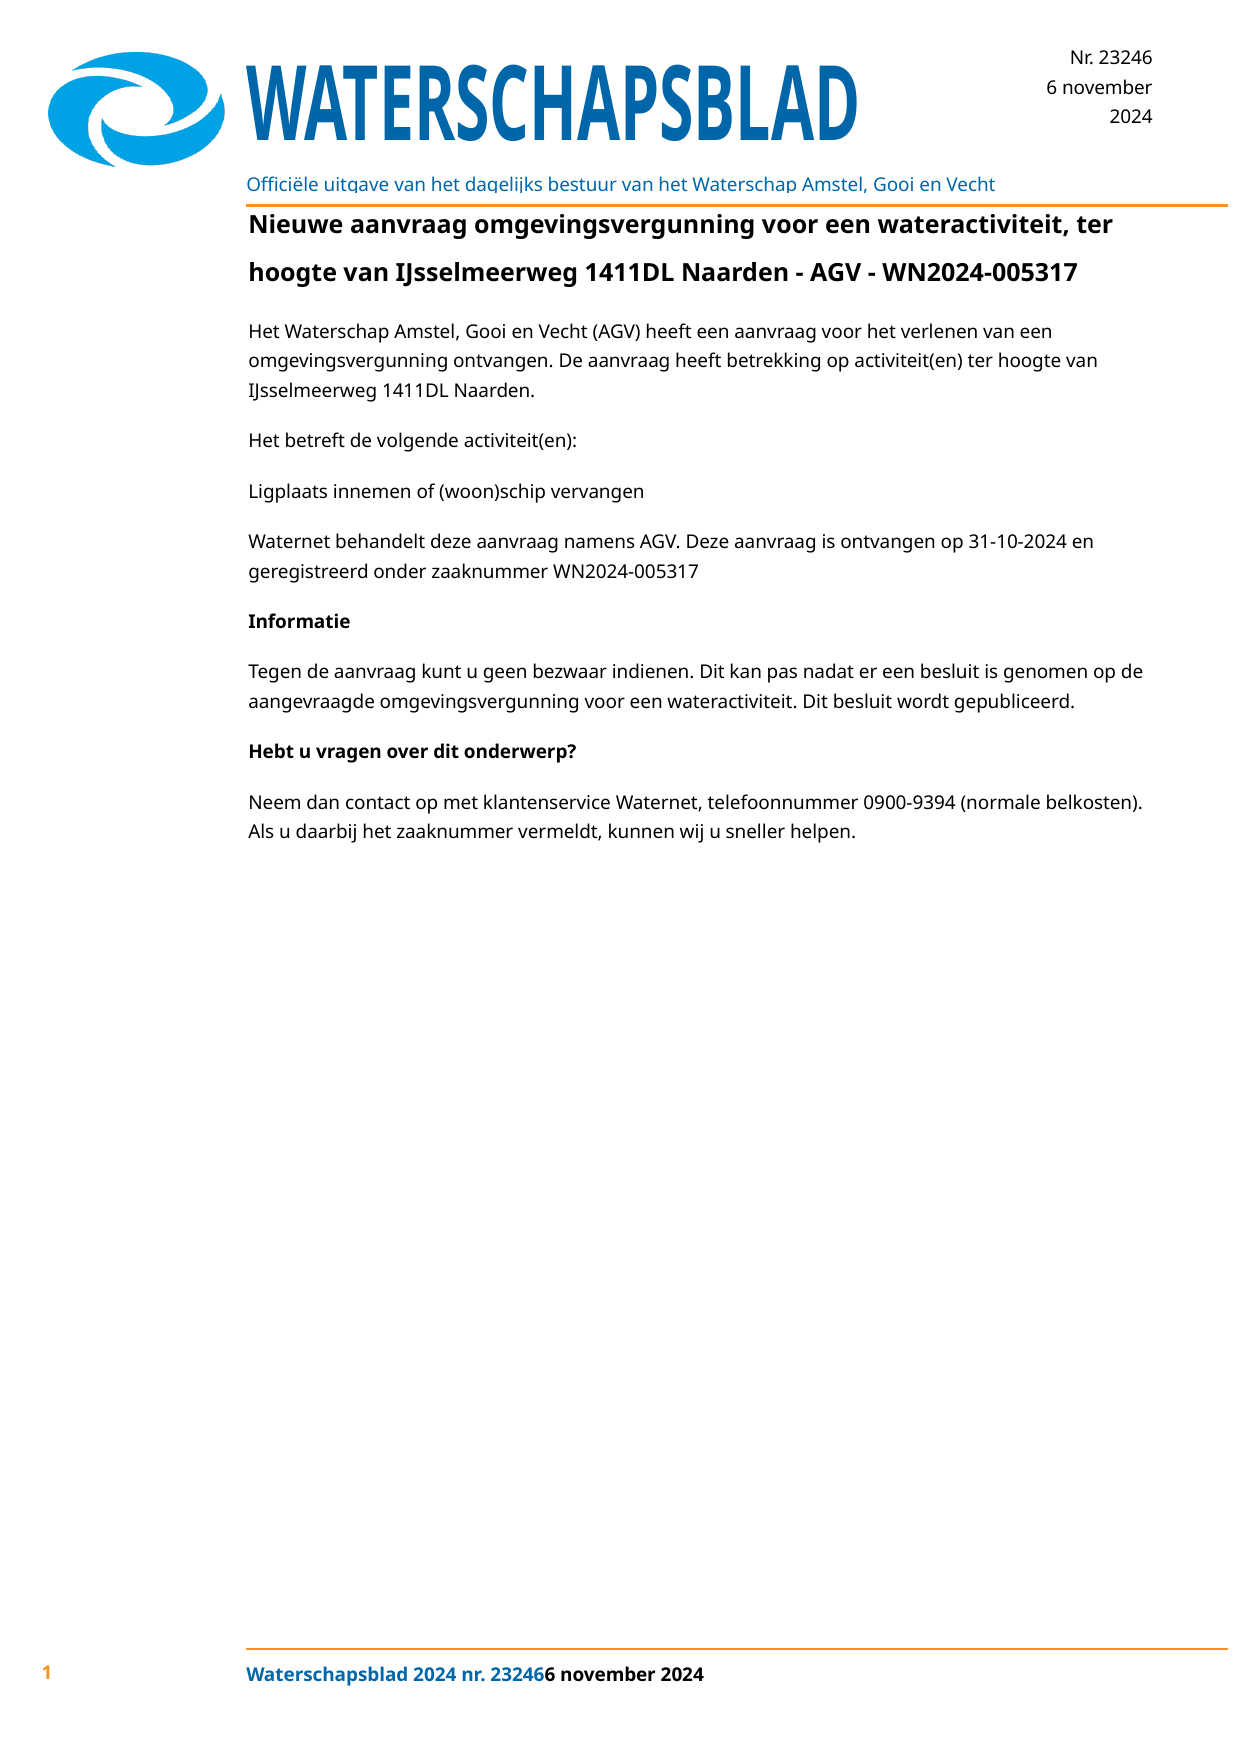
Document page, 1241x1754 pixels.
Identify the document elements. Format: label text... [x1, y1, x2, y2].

text Neem dan contact op met klantenservice Waternet, telefoonnummer 0900-9394 (normale belkosten). Als u daarbij het zaaknummer vermeldt, kunnen wij u sneller helpen. [248, 789, 1152, 844]
text Tegen de aanvraag kunt u geen bezwaar indienen. Dit kan pas nadat er een besluit is genomen op de aangevraagde omgevingsvergunning voor een wateractiviteit. Dit besluit wordt gepubliceerd. [248, 659, 1152, 714]
text Het betreft de volgende activiteit(en): [248, 427, 1152, 453]
text Het Waterschap Amstel, Gooi en Vecht (AGV) heeft een aanvraag voor het verlenen van een omgevingsvergunning ontvangen. De aanvraag heeft betrekking op activiteit(en) ter hoogte van IJsselmeerweg 1411DL Naarden. [248, 318, 1152, 403]
text Nieuwe aanvraag omgevingsvergunning voor een wateractiviteit, ter hoogte van IJsselmeerweg 1411DL Naarden - AGV - WN2024-005317 [248, 207, 1152, 288]
text Ligplaats innemen of (woon)schip vervangen [248, 478, 1152, 504]
picture [41, 47, 231, 172]
text Waternet behandelt deze aanvraag namens AGV. Deze aanvraag is ontvangen op 31-10-2024 en geregistreerd onder zaaknummer WN2024-005317 [248, 528, 1152, 584]
text Informatie [248, 608, 1152, 634]
text Hebt u vragen over dit onderwerp? [248, 739, 1152, 764]
